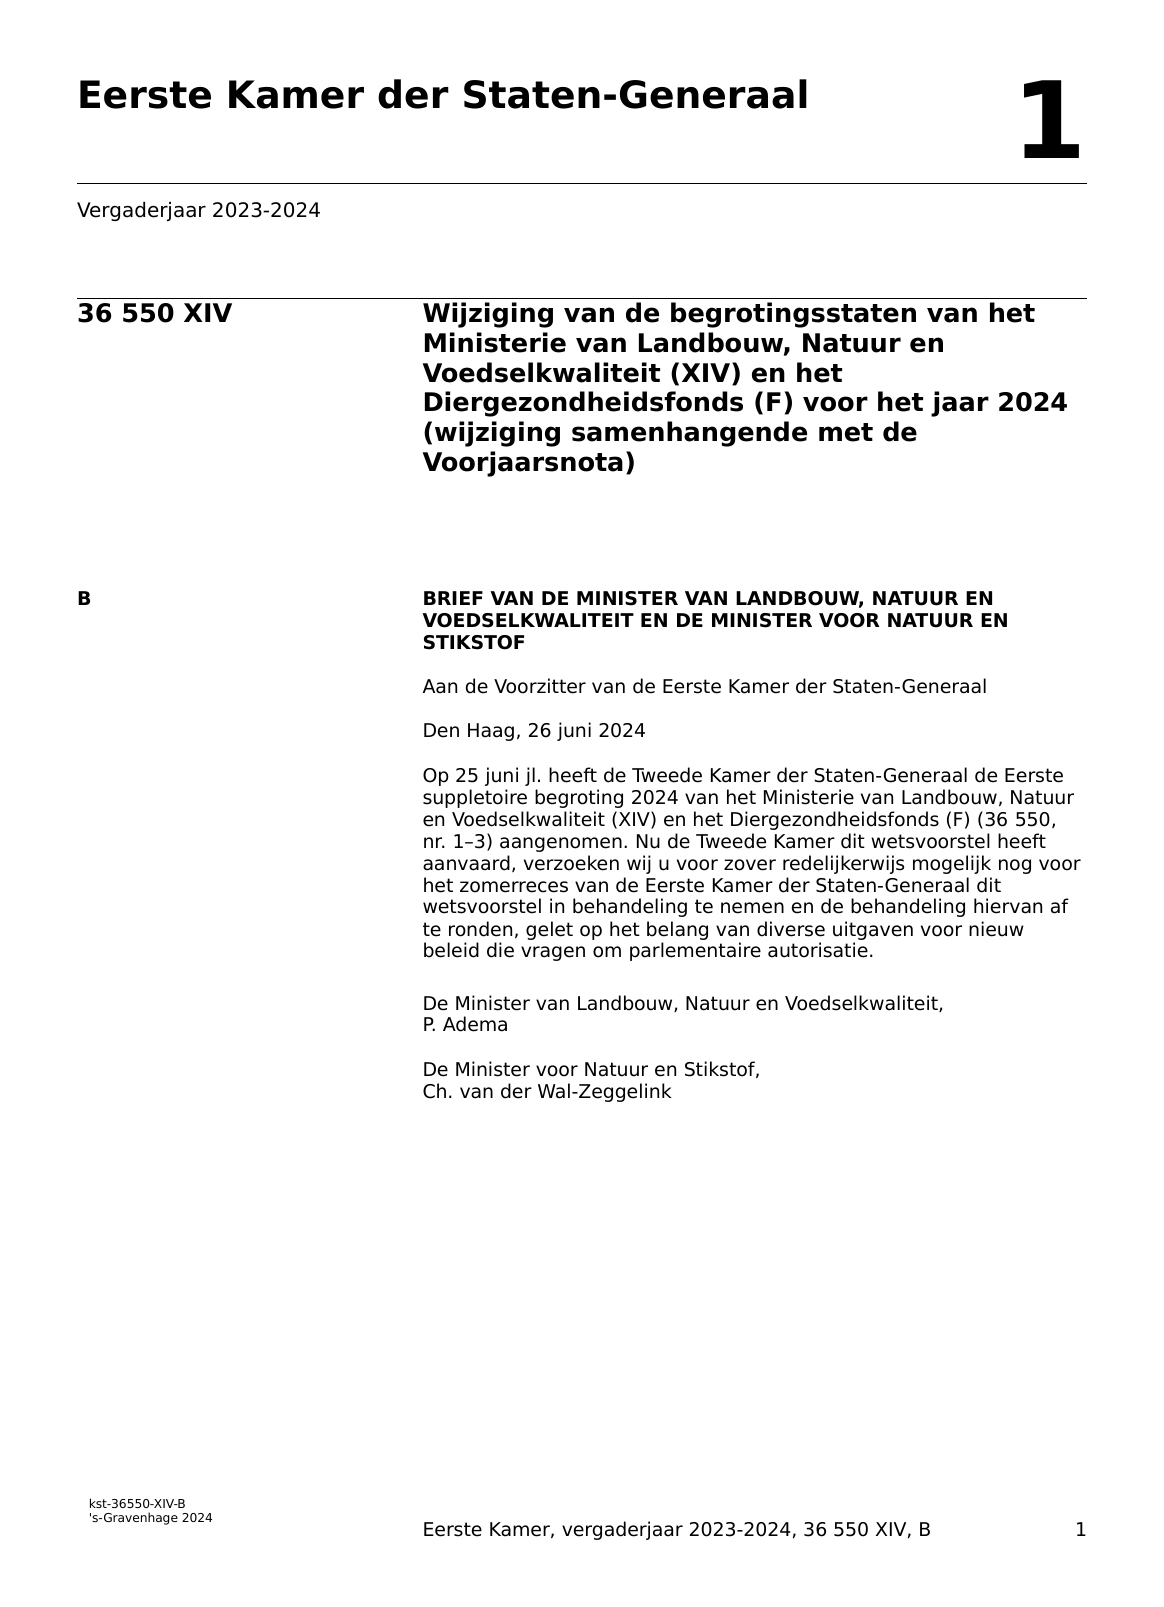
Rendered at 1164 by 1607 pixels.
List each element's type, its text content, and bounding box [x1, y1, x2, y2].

table_header 1 [886, 59, 1087, 183]
table_header Eerste Kamer der Staten-Generaal [77, 59, 886, 183]
table_cell Vergaderjaar 2023-2024 [77, 184, 1087, 298]
text De Minister van Landbouw, Natuur en Voedselkwaliteit, P. Adema [422, 992, 1087, 1036]
text Op 25 juni jl. heeft de Tweede Kamer der Staten-Generaal de Eerste suppletoire begroting 2024 van het Ministerie van Landbouw, Natuur en Voedselkwaliteit (XIV) en het Diergezondheidsfonds (F) (36 550, nr. 1–3) aangenomen. Nu de Tweede Kamer dit wetsvoorstel heeft aanvaard, verzoeken wij u voor zover redelijkerwijs mogelijk nog voor het zomerreces van de Eerste Kamer der Staten-Generaal dit wetsvoorstel in behandeling te nemen en de behandeling hiervan af te ronden, gelet op het belang van diverse uitgaven voor nieuw beleid die vragen om parlementaire autorisatie. [422, 764, 1087, 962]
text 's-Gravenhage 2024 [88, 1511, 323, 1525]
subtitle B BRIEF VAN DE MINISTER VAN LANDBOUW, NATUUR EN VOEDSELKWALITEIT EN DE MINISTER VOOR NATUUR EN STIKSTOF [77, 588, 1087, 654]
text kst-36550-XIV-B [88, 1497, 323, 1511]
subtitle 36 550 XIV Wijziging van de begrotingsstaten van het Ministerie van Landbouw, Natuur en Voedselkwaliteit (XIV) en het Diergezondheidsfonds (F) voor het jaar 2024 (wijziging samenhangende met de Voorjaarsnota) [77, 299, 1087, 477]
text Aan de Voorzitter van de Eerste Kamer der Staten-Generaal [422, 676, 1087, 698]
text De Minister voor Natuur en Stikstof, Ch. van der Wal-Zeggelink [422, 1058, 1087, 1102]
text Den Haag, 26 juni 2024 [422, 720, 1087, 742]
